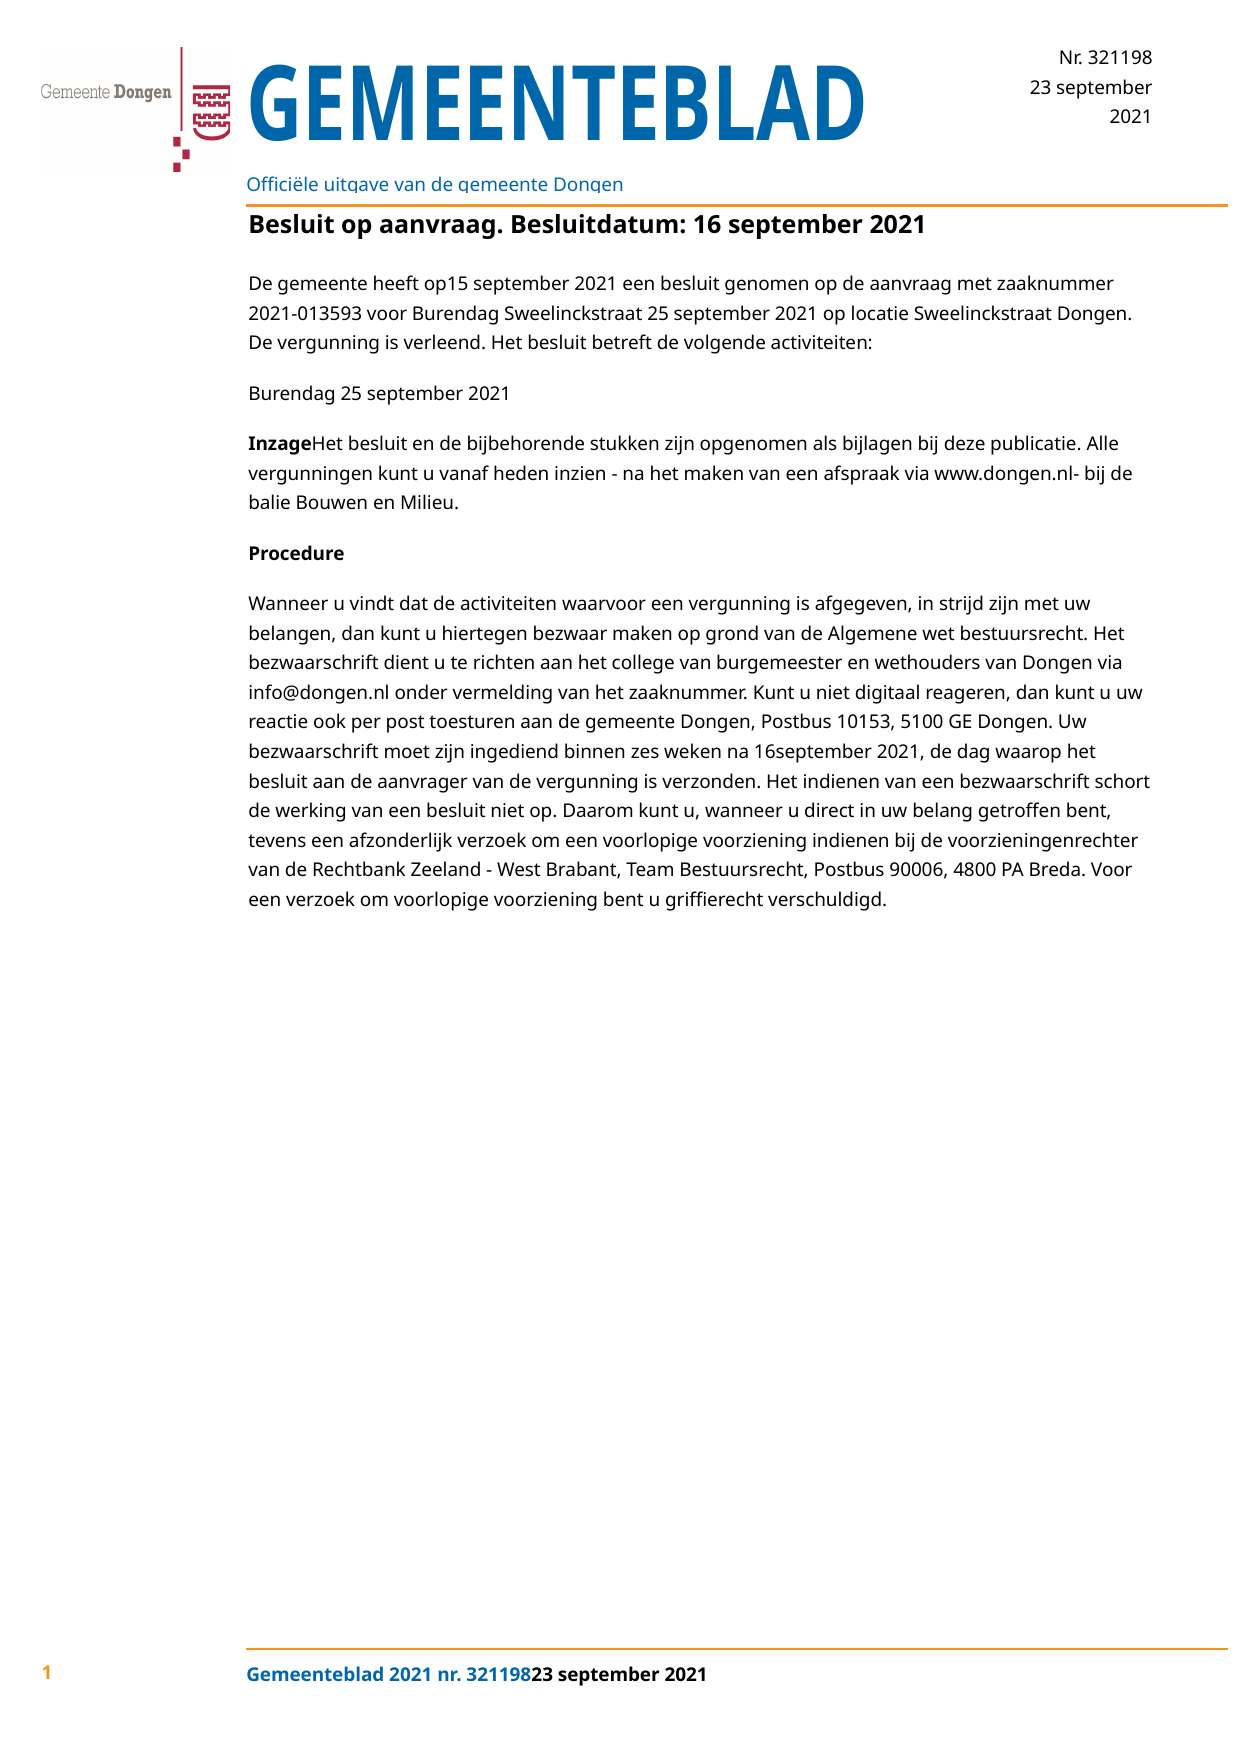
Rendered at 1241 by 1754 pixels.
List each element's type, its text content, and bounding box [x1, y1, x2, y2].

text Wanneer u vindt dat de activiteiten waarvoor een vergunning is afgegeven, in strijd zijn met uw belangen, dan kunt u hiertegen bezwaar maken op grond van de Algemene wet bestuursrecht. Het bezwaarschrift dient u te richten aan het college van burgemeester en wethouders van Dongen via info@dongen.nl onder vermelding van het zaaknummer. Kunt u niet digitaal reageren, dan kunt u uw reactie ook per post toesturen aan de gemeente Dongen, Postbus 10153, 5100 GE Dongen. Uw bezwaarschrift moet zijn ingediend binnen zes weken na 16september 2021, de dag waarop het besluit aan de aanvrager van de vergunning is verzonden. Het indienen van een bezwaarschrift schort de werking van een besluit niet op. Daarom kunt u, wanneer u direct in uw belang getroffen bent, tevens een afzonderlijk verzoek om een voorlopige voorziening indienen bij de voorzieningenrechter van de Rechtbank Zeeland - West Brabant, Team Bestuursrecht, Postbus 90006, 4800 PA Breda. Voor een verzoek om voorlopige voorziening bent u griffierecht verschuldigd. [248, 590, 1152, 912]
text Besluit op aanvraag. Besluitdatum: 16 september 2021 [248, 207, 1152, 241]
text InzageHet besluit en de bijbehorende stukken zijn opgenomen als bijlagen bij deze publicatie. Alle vergunningen kunt u vanaf heden inzien - na het maken van een afspraak via www.dongen.nl- bij de balie Bouwen en Milieu. [248, 430, 1152, 515]
picture [41, 47, 231, 172]
text Burendag 25 september 2021 [248, 380, 1152, 406]
text Procedure [248, 540, 1152, 566]
text De gemeente heeft op15 september 2021 een besluit genomen op de aanvraag met zaaknummer 2021-013593 voor Burendag Sweelinckstraat 25 september 2021 op locatie Sweelinckstraat Dongen. De vergunning is verleend. Het besluit betreft de volgende activiteiten: [248, 270, 1152, 355]
